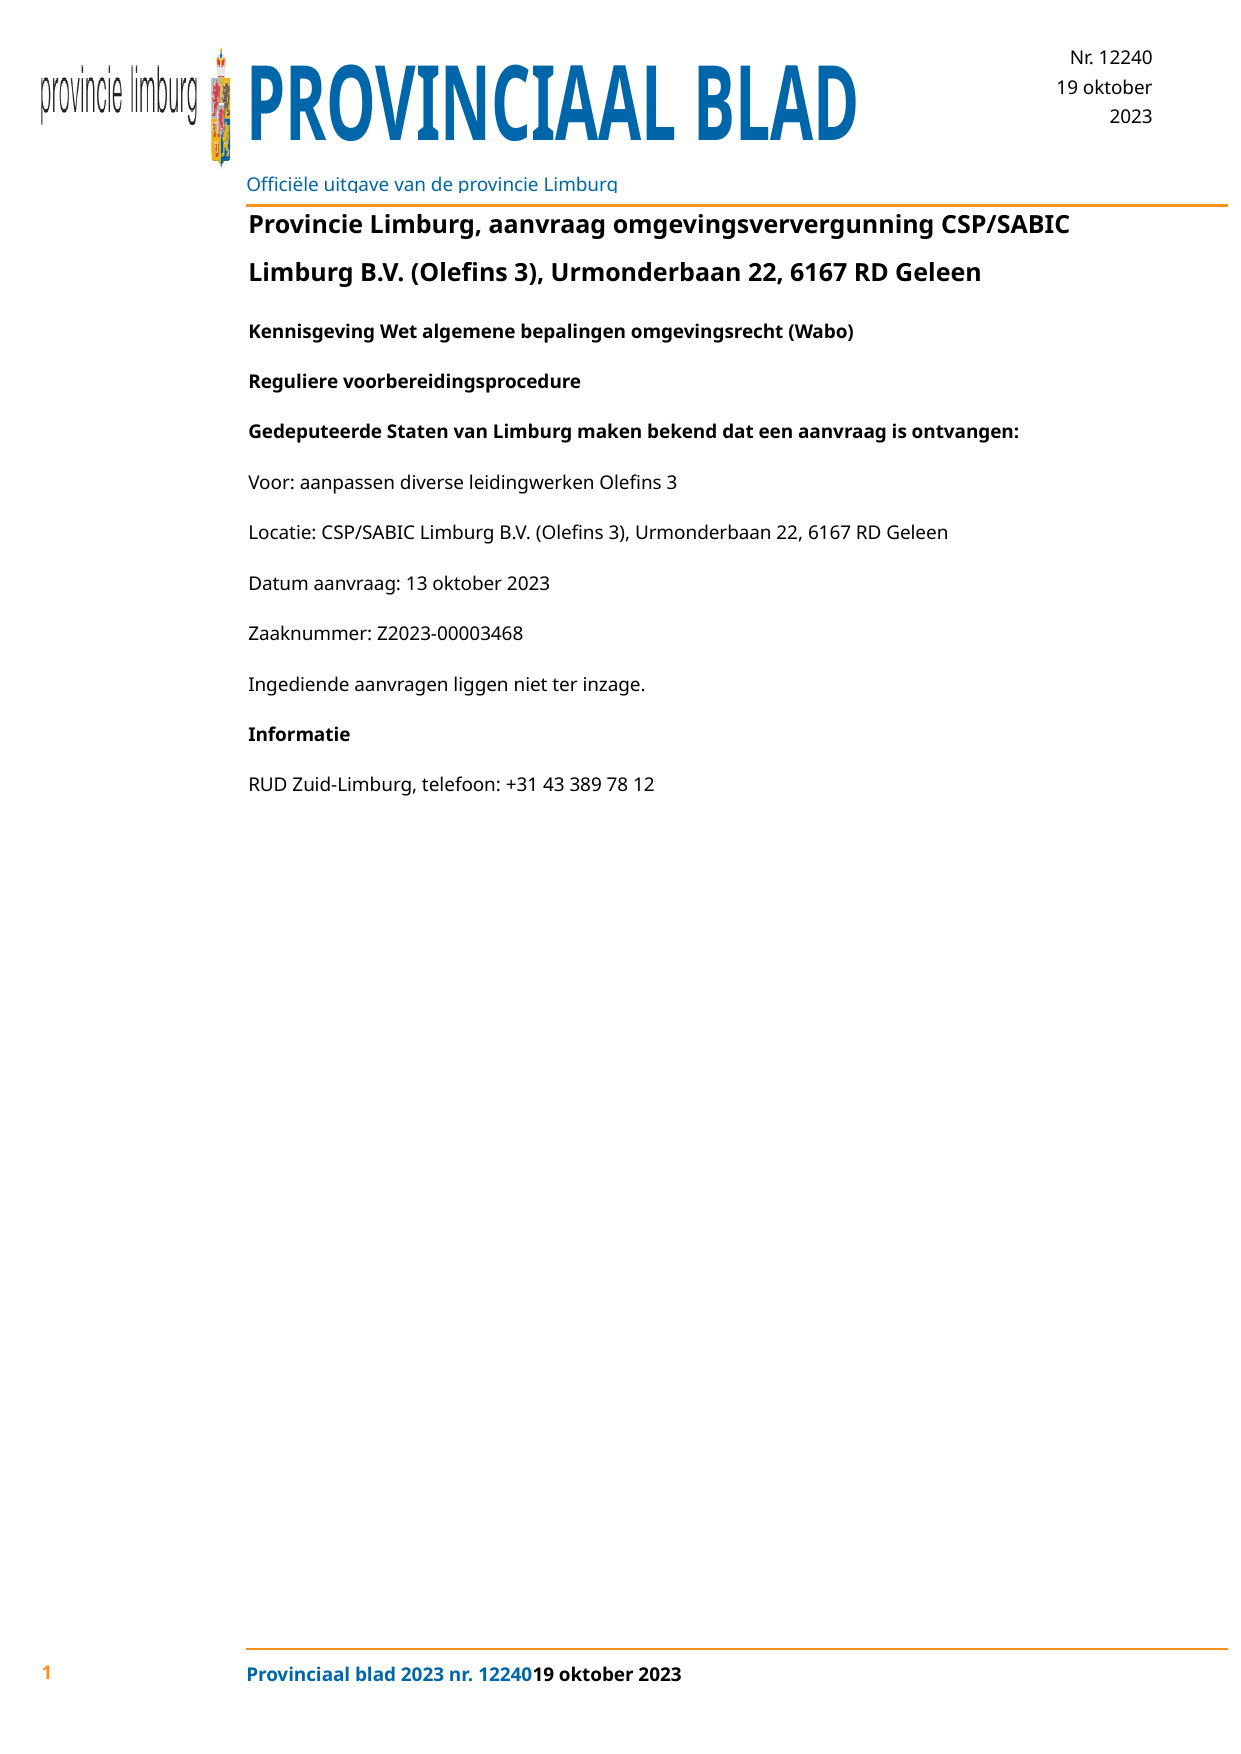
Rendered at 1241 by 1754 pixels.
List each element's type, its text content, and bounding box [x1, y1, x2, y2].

text RUD Zuid-Limburg, telefoon: +31 43 389 78 12 [248, 772, 1152, 797]
text Locatie: CSP/SABIC Limburg B.V. (Olefins 3), Urmonderbaan 22, 6167 RD Geleen [248, 519, 1152, 545]
text Informatie [248, 721, 1152, 747]
text Voor: aanpassen diverse leidingwerken Olefins 3 [248, 469, 1152, 495]
text Datum aanvraag: 13 oktober 2023 [248, 570, 1152, 596]
picture [41, 47, 231, 172]
text Provincie Limburg, aanvraag omgevingsververgunning CSP/SABIC Limburg B.V. (Olefins 3), Urmonderbaan 22, 6167 RD Geleen [248, 207, 1152, 288]
text Gedeputeerde Staten van Limburg maken bekend dat een aanvraag is ontvangen: [248, 419, 1152, 444]
text Kennisgeving Wet algemene bepalingen omgevingsrecht (Wabo) [248, 318, 1152, 344]
text Reguliere voorbereidingsprocedure [248, 368, 1152, 394]
text Ingediende aanvragen liggen niet ter inzage. [248, 671, 1152, 697]
text Zaaknummer: Z2023-00003468 [248, 620, 1152, 646]
